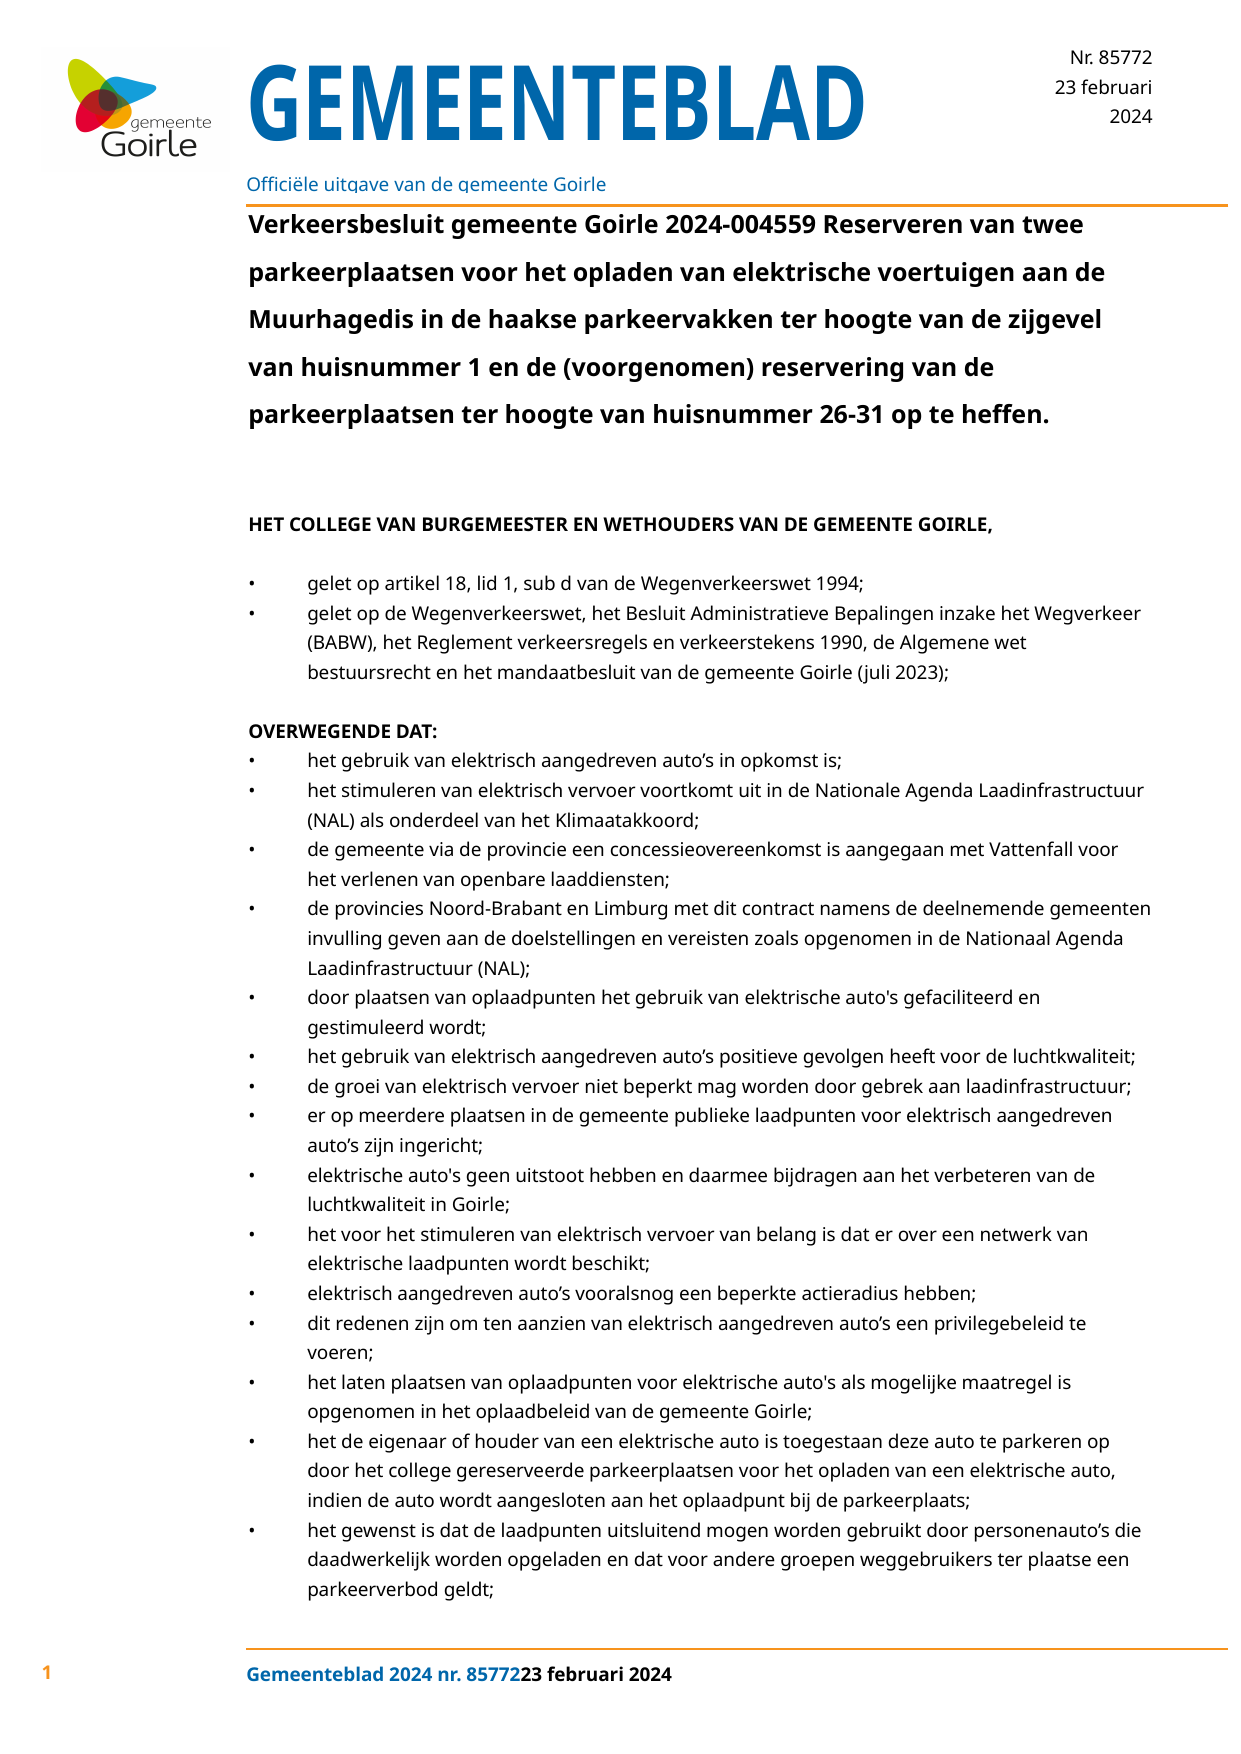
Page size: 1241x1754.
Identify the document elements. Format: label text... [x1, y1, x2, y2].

text OVERWEGENDE DAT: [248, 718, 1152, 744]
list er op meerdere plaatsen in de gemeente publieke laadpunten voor elektrisch aangedreven auto’s zijn ingericht; [248, 1103, 1152, 1158]
list gelet op de Wegenverkeerswet, het Besluit Administratieve Bepalingen inzake het Wegverkeer (BABW), het Reglement verkeersregels en verkeerstekens 1990, de Algemene wet bestuursrecht en het mandaatbesluit van de gemeente Goirle (juli 2023); [248, 600, 1152, 685]
list het gebruik van elektrisch aangedreven auto’s in opkomst is; [248, 748, 1152, 773]
list het voor het stimuleren van elektrisch vervoer van belang is dat er over een netwerk van elektrische laadpunten wordt beschikt; [248, 1221, 1152, 1276]
list het de eigenaar of houder van een elektrische auto is toegestaan deze auto te parkeren op door het college gereserveerde parkeerplaatsen voor het opladen van een elektrische auto, indien de auto wordt aangesloten aan het oplaadpunt bij de parkeerplaats; [248, 1428, 1152, 1513]
list elektrische auto's geen uitstoot hebben en daarmee bijdragen aan het verbeteren van de luchtkwaliteit in Goirle; [248, 1162, 1152, 1217]
text HET COLLEGE VAN BURGEMEESTER EN WETHOUDERS VAN DE GEMEENTE GOIRLE, [248, 511, 1152, 537]
list elektrisch aangedreven auto’s vooralsnog een beperkte actieradius hebben; [248, 1280, 1152, 1306]
list gelet op artikel 18, lid 1, sub d van de Wegenverkeerswet 1994; [248, 570, 1152, 596]
list het gebruik van elektrisch aangedreven auto’s positieve gevolgen heeft voor de luchtkwaliteit; [248, 1043, 1152, 1069]
list dit redenen zijn om ten aanzien van elektrisch aangedreven auto’s een privilegebeleid te voeren; [248, 1310, 1152, 1365]
list de provincies Noord-Brabant en Limburg met dit contract namens de deelnemende gemeenten invulling geven aan de doelstellingen en vereisten zoals opgenomen in de Nationaal Agenda Laadinfrastructuur (NAL); [248, 896, 1152, 981]
list door plaatsen van oplaadpunten het gebruik van elektrische auto's gefaciliteerd en gestimuleerd wordt; [248, 984, 1152, 1040]
list het stimuleren van elektrisch vervoer voortkomt uit in de Nationale Agenda Laadinfrastructuur (NAL) als onderdeel van het Klimaatakkoord; [248, 777, 1152, 833]
text Verkeersbesluit gemeente Goirle 2024-004559 Reserveren van twee parkeerplaatsen voor het opladen van elektrische voertuigen aan de Muurhagedis in de haakse parkeervakken ter hoogte van de zijgevel van huisnummer 1 en de (voorgenomen) reservering van de parkeerplaatsen ter hoogte van huisnummer 26-31 op te heffen. [248, 207, 1152, 431]
picture [41, 47, 231, 172]
list de gemeente via de provincie een concessieovereenkomst is aangegaan met Vattenfall voor het verlenen van openbare laaddiensten; [248, 836, 1152, 892]
list het laten plaatsen van oplaadpunten voor elektrische auto's als mogelijke maatregel is opgenomen in het oplaadbeleid van de gemeente Goirle; [248, 1369, 1152, 1424]
list de groei van elektrisch vervoer niet beperkt mag worden door gebrek aan laadinfrastructuur; [248, 1073, 1152, 1099]
list het gewenst is dat de laadpunten uitsluitend mogen worden gebruikt door personenauto’s die daadwerkelijk worden opgeladen en dat voor andere groepen weggebruikers ter plaatse een parkeerverbod geldt; [248, 1517, 1152, 1602]
